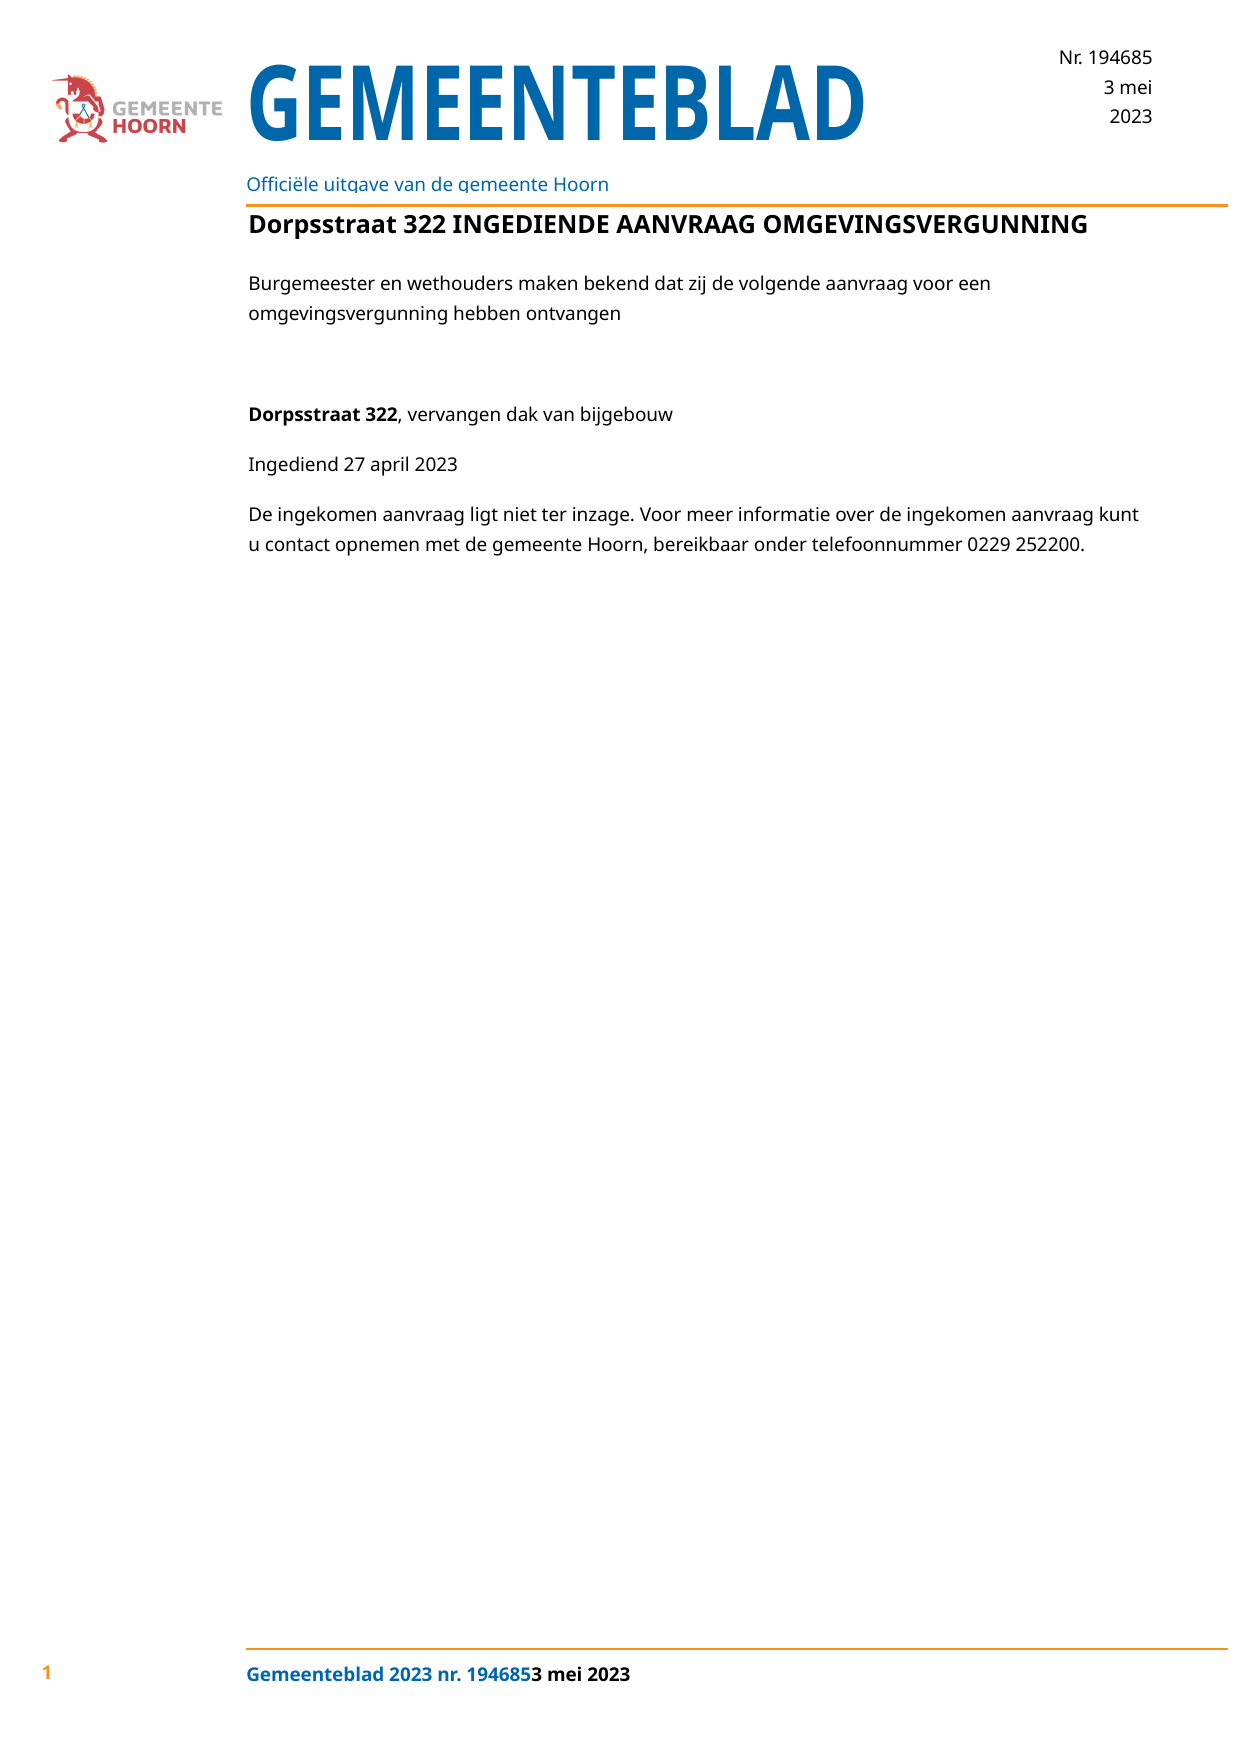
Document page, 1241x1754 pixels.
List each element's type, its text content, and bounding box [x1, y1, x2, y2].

text Burgemeester en wethouders maken bekend dat zij de volgende aanvraag voor een omgevingsvergunning hebben ontvangen [248, 270, 1152, 326]
text De ingekomen aanvraag ligt niet ter inzage. Voor meer informatie over de ingekomen aanvraag kunt u contact opnemen met de gemeente Hoorn, bereikbaar onder telefoonnummer 0229 252200. [248, 502, 1152, 557]
text Ingediend 27 april 2023 [248, 451, 1152, 477]
text Dorpsstraat 322, vervangen dak van bijgebouw [248, 401, 1152, 426]
text Dorpsstraat 322 INGEDIENDE AANVRAAG OMGEVINGSVERGUNNING [248, 207, 1152, 241]
picture [41, 47, 231, 172]
